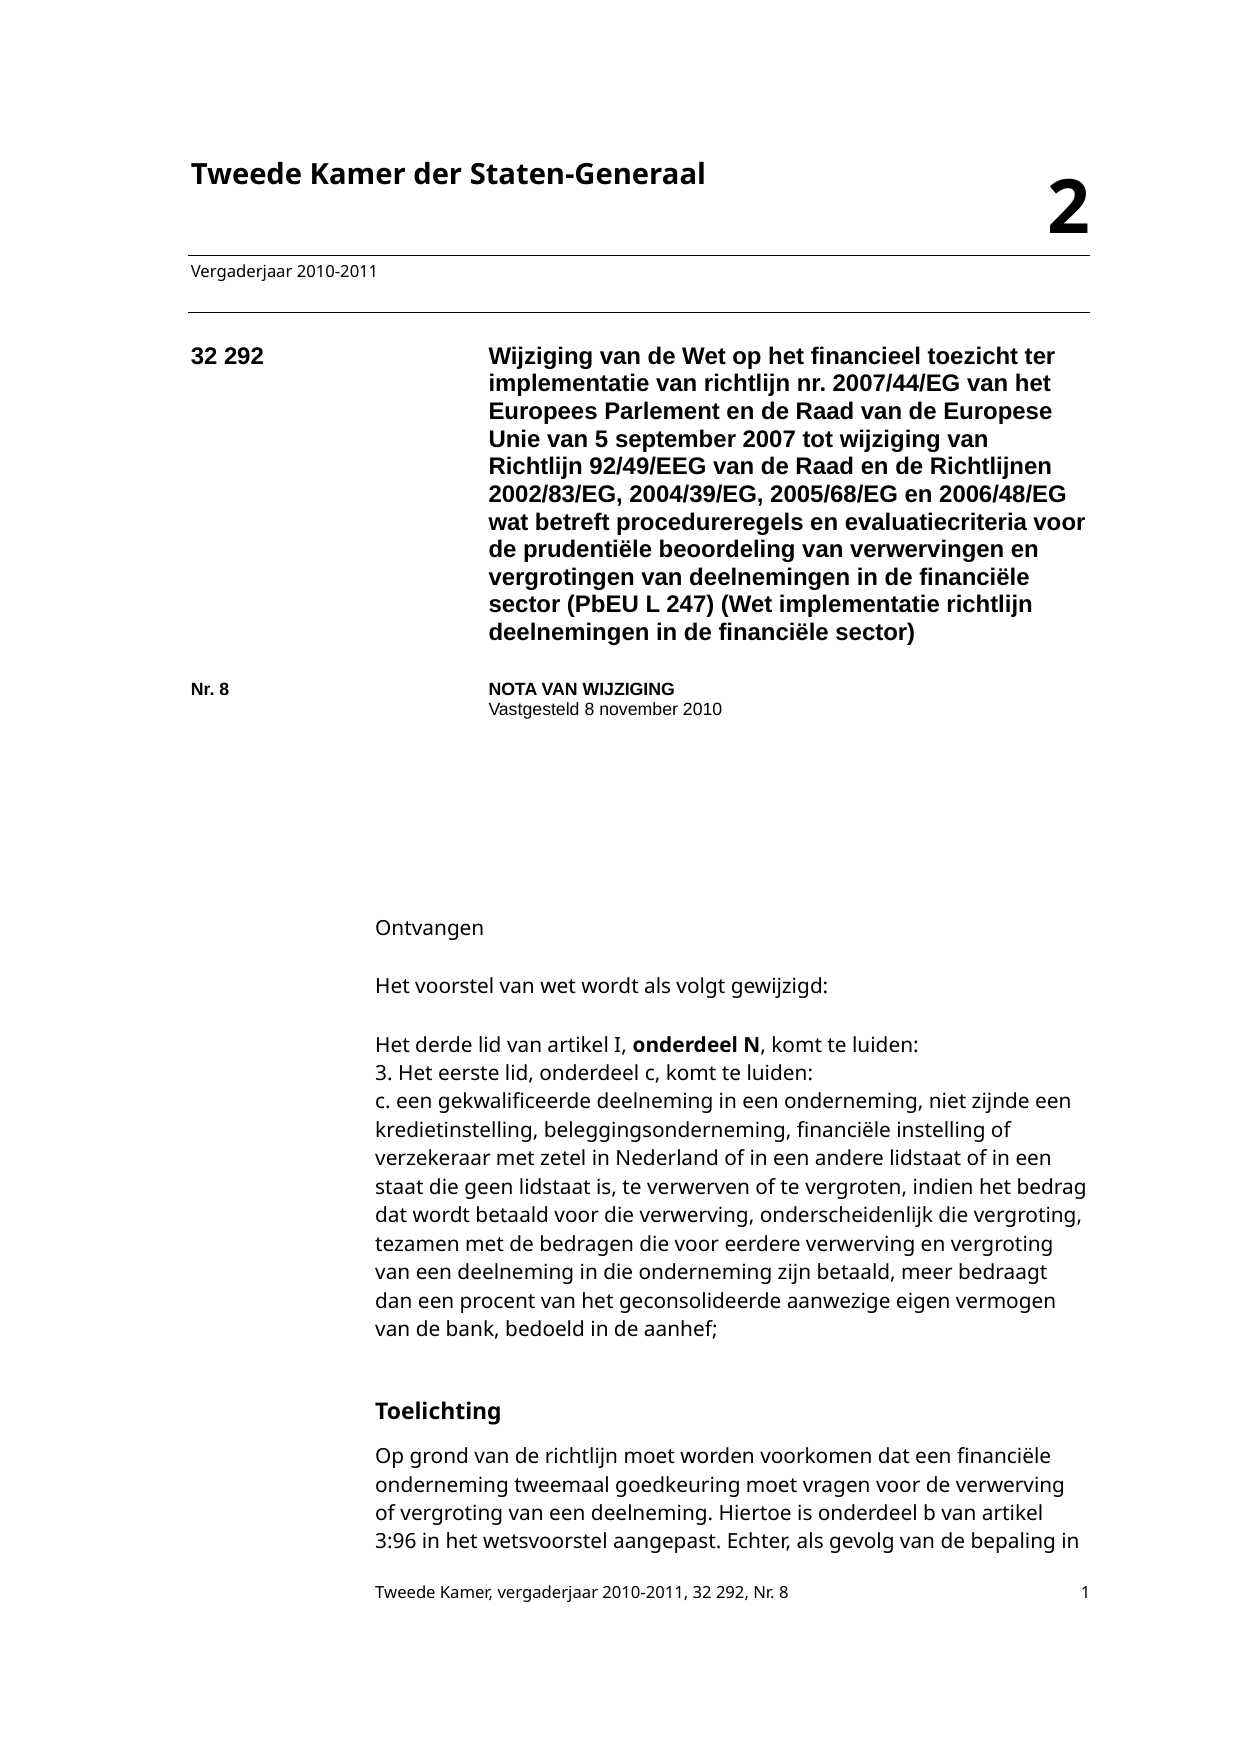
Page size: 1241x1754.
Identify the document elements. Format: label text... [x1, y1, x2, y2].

text 3. Het eerste lid, onderdeel c, komt te luiden: [375, 1058, 1090, 1087]
text Op grond van de richtlijn moet worden voorkomen dat een financiële onderneming tweemaal goedkeuring moet vragen voor de verwerving of vergroting van een deelneming. Hiertoe is onderdeel b van artikel 3:96 in het wetsvoorstel aangepast. Echter, als gevolg van de bepaling in [375, 1441, 1090, 1555]
table_cell [485, 256, 1090, 312]
table_cell Wijziging van de Wet op het financieel toezicht ter implementatie van richtlijn nr. 2007/44/EG van het Europees Parlement en de Raad van de Europese Unie van 5 september 2007 tot wijziging van Richtlijn 92/49/EEG van de Raad en de Richtlijnen 2002/83/EG, 2004/39/EG, 2005/68/EG en 2006/48/EG wat betreft procedureregels en evaluatiecriteria voor de prudentiële beoordeling van verwervingen en vergrotingen van deelnemingen in de financiële sector (PbEU L 247) (Wet implementatie richtlijn deelnemingen in de financiële sector) [485, 339, 1090, 675]
table_cell Nr. 8 [188, 675, 485, 794]
text Het derde lid van artikel I, onderdeel N, komt te luiden: [375, 1030, 1090, 1058]
table_header 2 [910, 150, 1090, 255]
table_cell [188, 313, 485, 339]
text Het voorstel van wet wordt als volgt gewijzigd: [375, 971, 1090, 1000]
table_cell [485, 313, 1090, 339]
text Ontvangen [375, 913, 1090, 941]
table_header Tweede Kamer der Staten-Generaal [188, 150, 909, 255]
table_cell NOTA VAN WIJZIGING Vastgesteld 8 november 2010 [485, 675, 1090, 794]
text c. een gekwalificeerde deelneming in een onderneming, niet zijnde een kredietinstelling, beleggingsonderneming, financiële instelling of verzekeraar met zetel in Nederland of in een andere lidstaat of in een staat die geen lidstaat is, te verwerven of te vergroten, indien het bedrag dat wordt betaald voor die verwerving, onderscheidenlijk die vergroting, tezamen met de bedragen die voor eerdere verwerving en vergroting van een deelneming in die onderneming zijn betaald, meer bedraagt dan een procent van het geconsolideerde aanwezige eigen vermogen van de bank, bedoeld in de aanhef; [375, 1087, 1090, 1343]
table_cell Vergaderjaar 2010-2011 [188, 256, 485, 312]
subtitle Toelichting [375, 1395, 1090, 1426]
table_cell 32 292 [188, 339, 485, 675]
